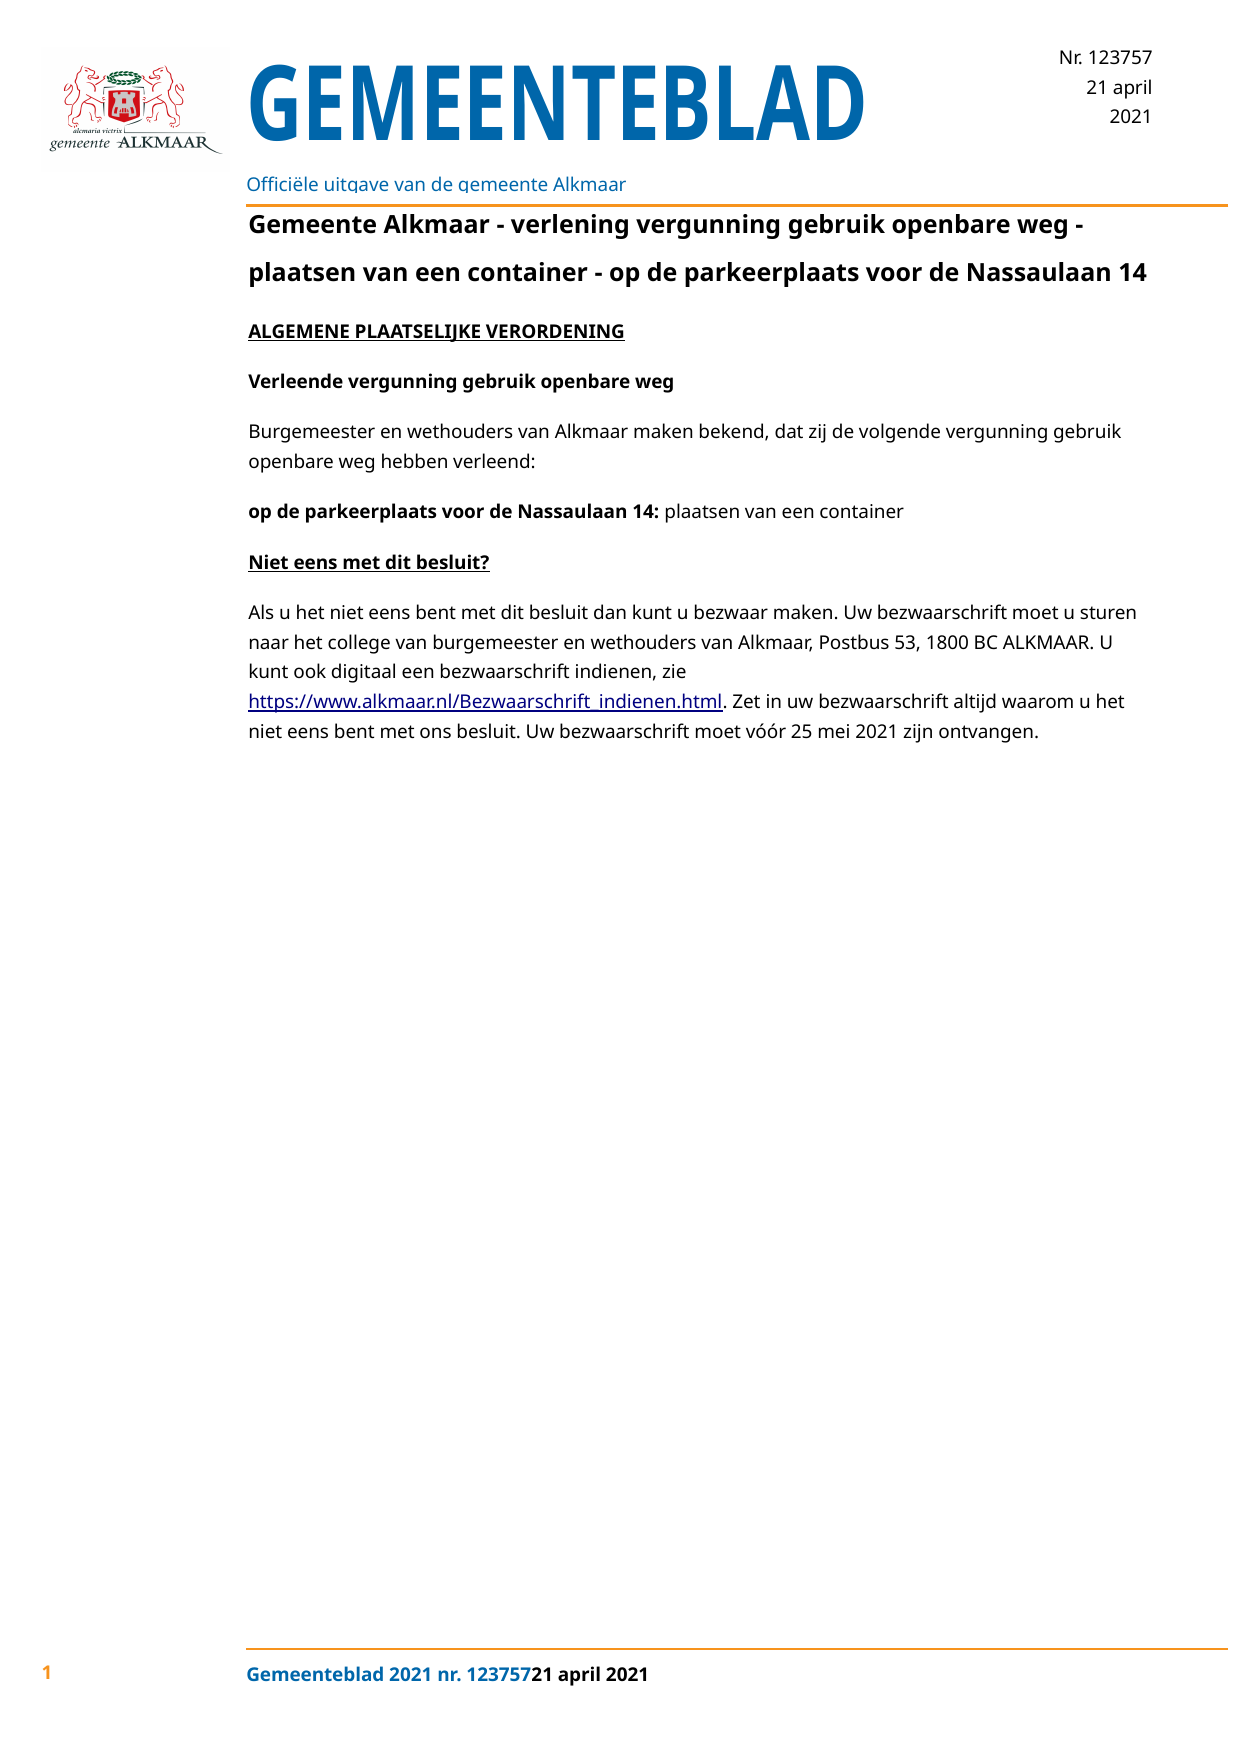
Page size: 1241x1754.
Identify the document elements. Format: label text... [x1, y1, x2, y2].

text Verleende vergunning gebruik openbare weg [248, 368, 1152, 394]
picture [41, 47, 231, 172]
text ALGEMENE PLAATSELIJKE VERORDENING [248, 318, 1152, 344]
text Niet eens met dit besluit? [248, 549, 1152, 575]
text Burgemeester en wethouders van Alkmaar maken bekend, dat zij de volgende vergunning gebruik openbare weg hebben verleend: [248, 419, 1152, 474]
text Gemeente Alkmaar - verlening vergunning gebruik openbare weg - plaatsen van een container - op de parkeerplaats voor de Nassaulaan 14 [248, 207, 1152, 288]
text Als u het niet eens bent met dit besluit dan kunt u bezwaar maken. Uw bezwaarschrift moet u sturen naar het college van burgemeester en wethouders van Alkmaar, Postbus 53, 1800 BC ALKMAAR. U kunt ook digitaal een bezwaarschrift indienen, zie https://www.alkmaar.nl/Bezwaarschrift_indienen.html. Zet in uw bezwaarschrift altijd waarom u het niet eens bent met ons besluit. Uw bezwaarschrift moet vóór 25 mei 2021 zijn ontvangen. [248, 599, 1152, 744]
text op de parkeerplaats voor de Nassaulaan 14: plaatsen van een container [248, 499, 1152, 524]
